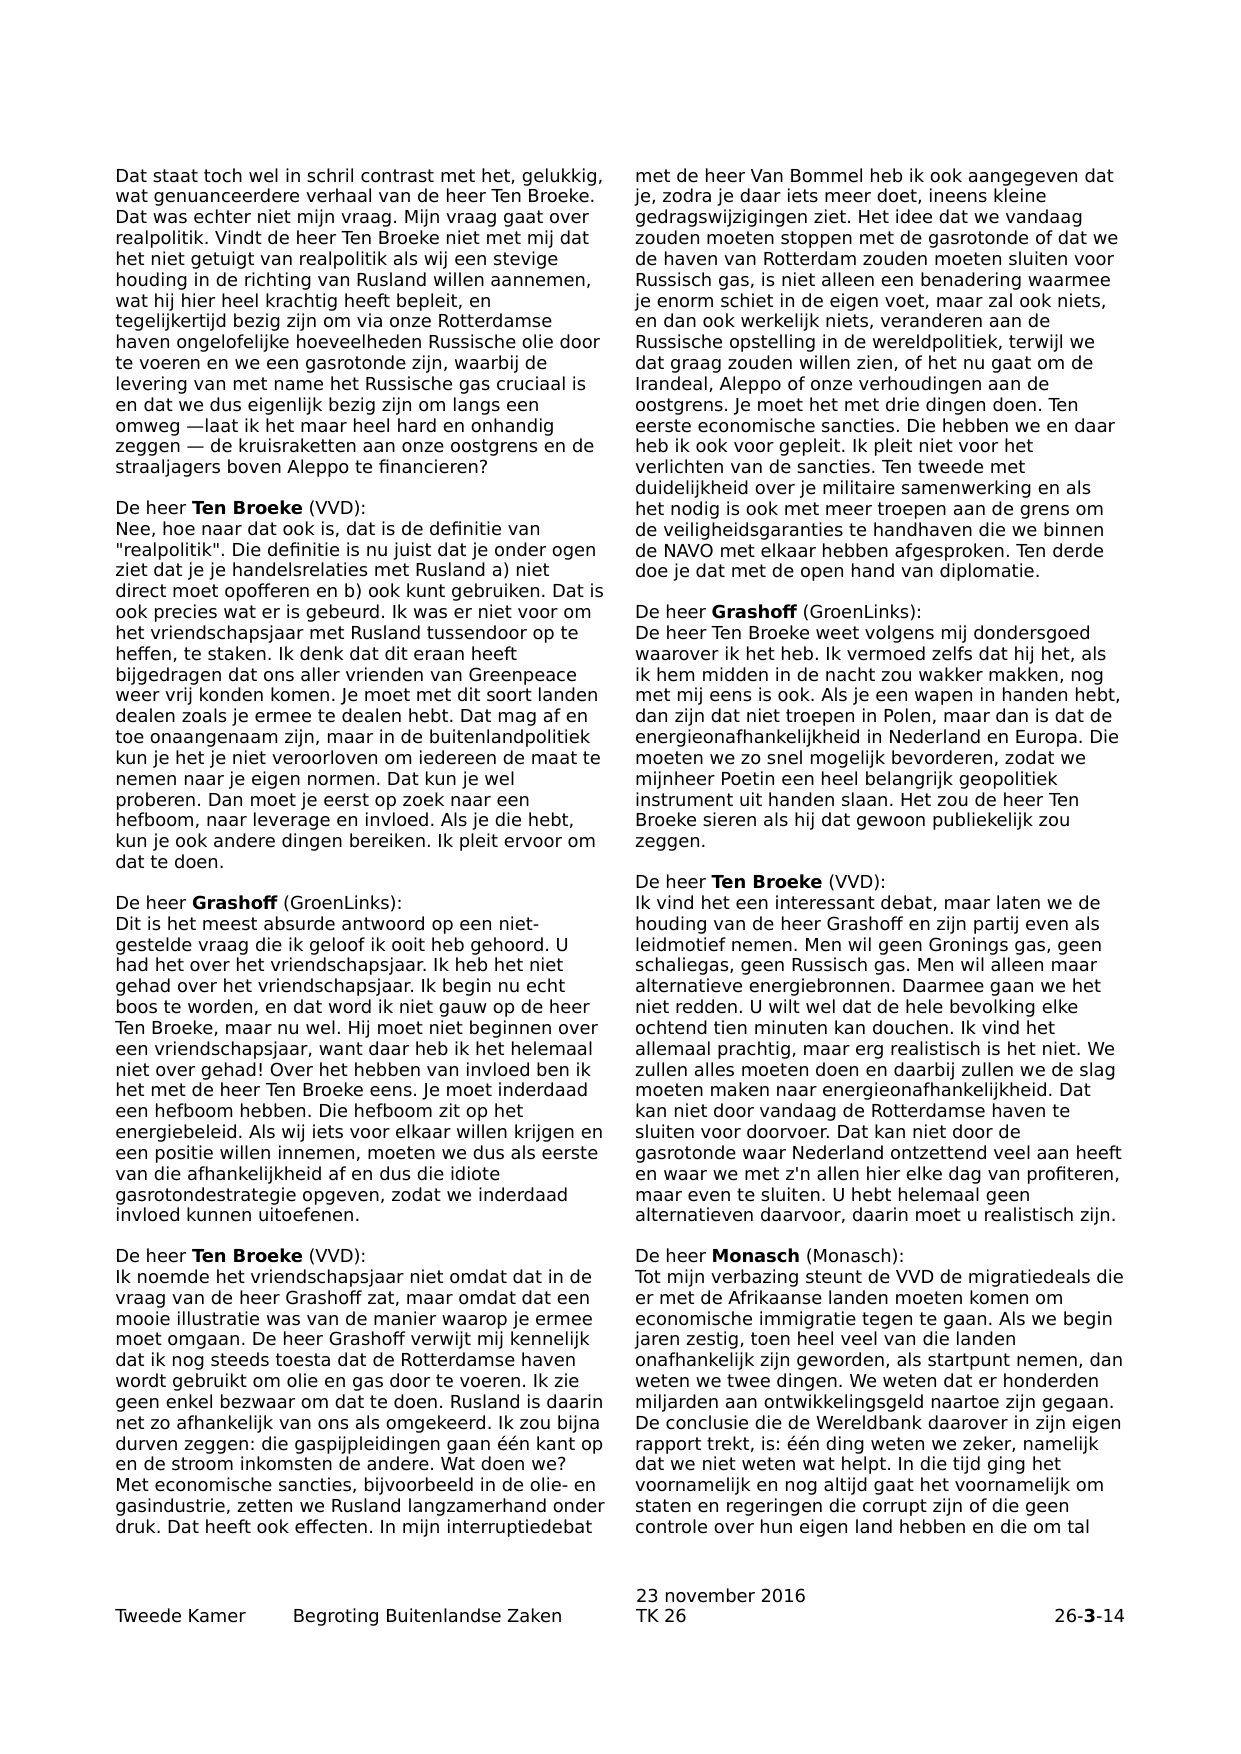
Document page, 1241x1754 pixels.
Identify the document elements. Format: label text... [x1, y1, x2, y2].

text De heer Ten Broeke (VVD): [635, 872, 1125, 893]
text Tot mijn verbazing steunt de VVD de migratiedeals die er met de Afrikaanse landen moeten komen om economische immigratie tegen te gaan. Als we begin jaren zestig, toen heel veel van die landen onafhankelijk zijn geworden, als startpunt nemen, dan weten we twee dingen. We weten dat er honderden miljarden aan ontwikkelingsgeld naartoe zijn gegaan. De conclusie die de Wereldbank daarover in zijn eigen rapport trekt, is: één ding weten we zeker, namelijk dat we niet weten wat helpt. In die tijd ging het voornamelijk en nog altijd gaat het voornamelijk om staten en regeringen die corrupt zijn of die geen controle over hun eigen land hebben en die om tal [635, 1267, 1125, 1537]
text Dit is het meest absurde antwoord op een niet-gestelde vraag die ik geloof ik ooit heb gehoord. U had het over het vriendschapsjaar. Ik heb het niet gehad over het vriendschapsjaar. Ik begin nu echt boos te worden, en dat word ik niet gauw op de heer Ten Broeke, maar nu wel. Hij moet niet beginnen over een vriendschapsjaar, want daar heb ik het helemaal niet over gehad! Over het hebben van invloed ben ik het met de heer Ten Broeke eens. Je moet inderdaad een hefboom hebben. Die hefboom zit op het energiebeleid. Als wij iets voor elkaar willen krijgen en een positie willen innemen, moeten we dus als eerste van die afhankelijkheid af en dus die idiote gasrotondestrategie opgeven, zodat we inderdaad invloed kunnen uitoefenen. [115, 913, 605, 1226]
text De heer Monasch (Monasch): [635, 1246, 1125, 1267]
text Dat staat toch wel in schril contrast met het, gelukkig, wat genuanceerdere verhaal van de heer Ten Broeke. [115, 165, 605, 207]
text De heer Ten Broeke weet volgens mij dondersgoed waarover ik het heb. Ik vermoed zelfs dat hij het, als ik hem midden in de nacht zou wakker makken, nog met mij eens is ook. Als je een wapen in handen hebt, dan zijn dat niet troepen in Polen, maar dan is dat de energieonafhankelijkheid in Nederland en Europa. Die moeten we zo snel mogelijk bevorderen, zodat we mijnheer Poetin een heel belangrijk geopolitiek instrument uit handen slaan. Het zou de heer Ten Broeke sieren als hij dat gewoon publiekelijk zou zeggen. [635, 623, 1125, 852]
text De heer Grashoff (GroenLinks): [635, 602, 1125, 623]
text met de heer Van Bommel heb ik ook aangegeven dat je, zodra je daar iets meer doet, ineens kleine gedragswijzigingen ziet. Het idee dat we vandaag zouden moeten stoppen met de gasrotonde of dat we de haven van Rotterdam zouden moeten sluiten voor Russisch gas, is niet alleen een benadering waarmee je enorm schiet in de eigen voet, maar zal ook niets, en dan ook werkelijk niets, veranderen aan de Russische opstelling in de wereldpolitiek, terwijl we dat graag zouden willen zien, of het nu gaat om de Irandeal, Aleppo of onze verhoudingen aan de oostgrens. Je moet het met drie dingen doen. Ten eerste economische sancties. Die hebben we en daar heb ik ook voor gepleit. Ik pleit niet voor het verlichten van de sancties. Ten tweede met duidelijkheid over je militaire samenwerking en als het nodig is ook met meer troepen aan de grens om de veiligheidsgaranties te handhaven die we binnen de NAVO met elkaar hebben afgesproken. Ten derde doe je dat met de open hand van diplomatie. [635, 165, 1125, 582]
text Nee, hoe naar dat ook is, dat is de definitie van "realpolitik". Die definitie is nu juist dat je onder ogen ziet dat je je handelsrelaties met Rusland a) niet direct moet opofferen en b) ook kunt gebruiken. Dat is ook precies wat er is gebeurd. Ik was er niet voor om het vriendschapsjaar met Rusland tussendoor op te heffen, te staken. Ik denk dat dit eraan heeft bijgedragen dat ons aller vrienden van Greenpeace weer vrij konden komen. Je moet met dit soort landen dealen zoals je ermee te dealen hebt. Dat mag af en toe onaangenaam zijn, maar in de buitenlandpolitiek kun je het je niet veroorloven om iedereen de maat te nemen naar je eigen normen. Dat kun je wel proberen. Dan moet je eerst op zoek naar een hefboom, naar leverage en invloed. Als je die hebt, kun je ook andere dingen bereiken. Ik pleit ervoor om dat te doen. [115, 518, 605, 873]
text Dat was echter niet mijn vraag. Mijn vraag gaat over realpolitik. Vindt de heer Ten Broeke niet met mij dat het niet getuigt van realpolitik als wij een stevige houding in de richting van Rusland willen aannemen, wat hij hier heel krachtig heeft bepleit, en tegelijkertijd bezig zijn om via onze Rotterdamse haven ongelofelijke hoeveelheden Russische olie door te voeren en we een gasrotonde zijn, waarbij de levering van met name het Russische gas cruciaal is en dat we dus eigenlijk bezig zijn om langs een omweg —laat ik het maar heel hard en onhandig zeggen — de kruisraketten aan onze oostgrens en de straaljagers boven Aleppo te financieren? [115, 207, 605, 478]
text De heer Grashoff (GroenLinks): [115, 893, 605, 913]
text Ik noemde het vriendschapsjaar niet omdat dat in de vraag van de heer Grashoff zat, maar omdat dat een mooie illustratie was van de manier waarop je ermee moet omgaan. De heer Grashoff verwijt mij kennelijk dat ik nog steeds toesta dat de Rotterdamse haven wordt gebruikt om olie en gas door te voeren. Ik zie geen enkel bezwaar om dat te doen. Rusland is daarin net zo afhankelijk van ons als omgekeerd. Ik zou bijna durven zeggen: die gaspijpleidingen gaan één kant op en de stroom inkomsten de andere. Wat doen we? Met economische sancties, bijvoorbeeld in de olie- en gasindustrie, zetten we Rusland langzamerhand onder druk. Dat heeft ook effecten. In mijn interruptiedebat [115, 1267, 605, 1537]
text De heer Ten Broeke (VVD): [115, 498, 605, 518]
text De heer Ten Broeke (VVD): [115, 1246, 605, 1267]
text Ik vind het een interessant debat, maar laten we de houding van de heer Grashoff en zijn partij even als leidmotief nemen. Men wil geen Gronings gas, geen schaliegas, geen Russisch gas. Men wil alleen maar alternatieve energiebronnen. Daarmee gaan we het niet redden. U wilt wel dat de hele bevolking elke ochtend tien minuten kan douchen. Ik vind het allemaal prachtig, maar erg realistisch is het niet. We zullen alles moeten doen en daarbij zullen we de slag moeten maken naar energieonafhankelijkheid. Dat kan niet door vandaag de Rotterdamse haven te sluiten voor doorvoer. Dat kan niet door de gasrotonde waar Nederland ontzettend veel aan heeft en waar we met z'n allen hier elke dag van profiteren, maar even te sluiten. U hebt helemaal geen alternatieven daarvoor, daarin moet u realistisch zijn. [635, 893, 1125, 1226]
